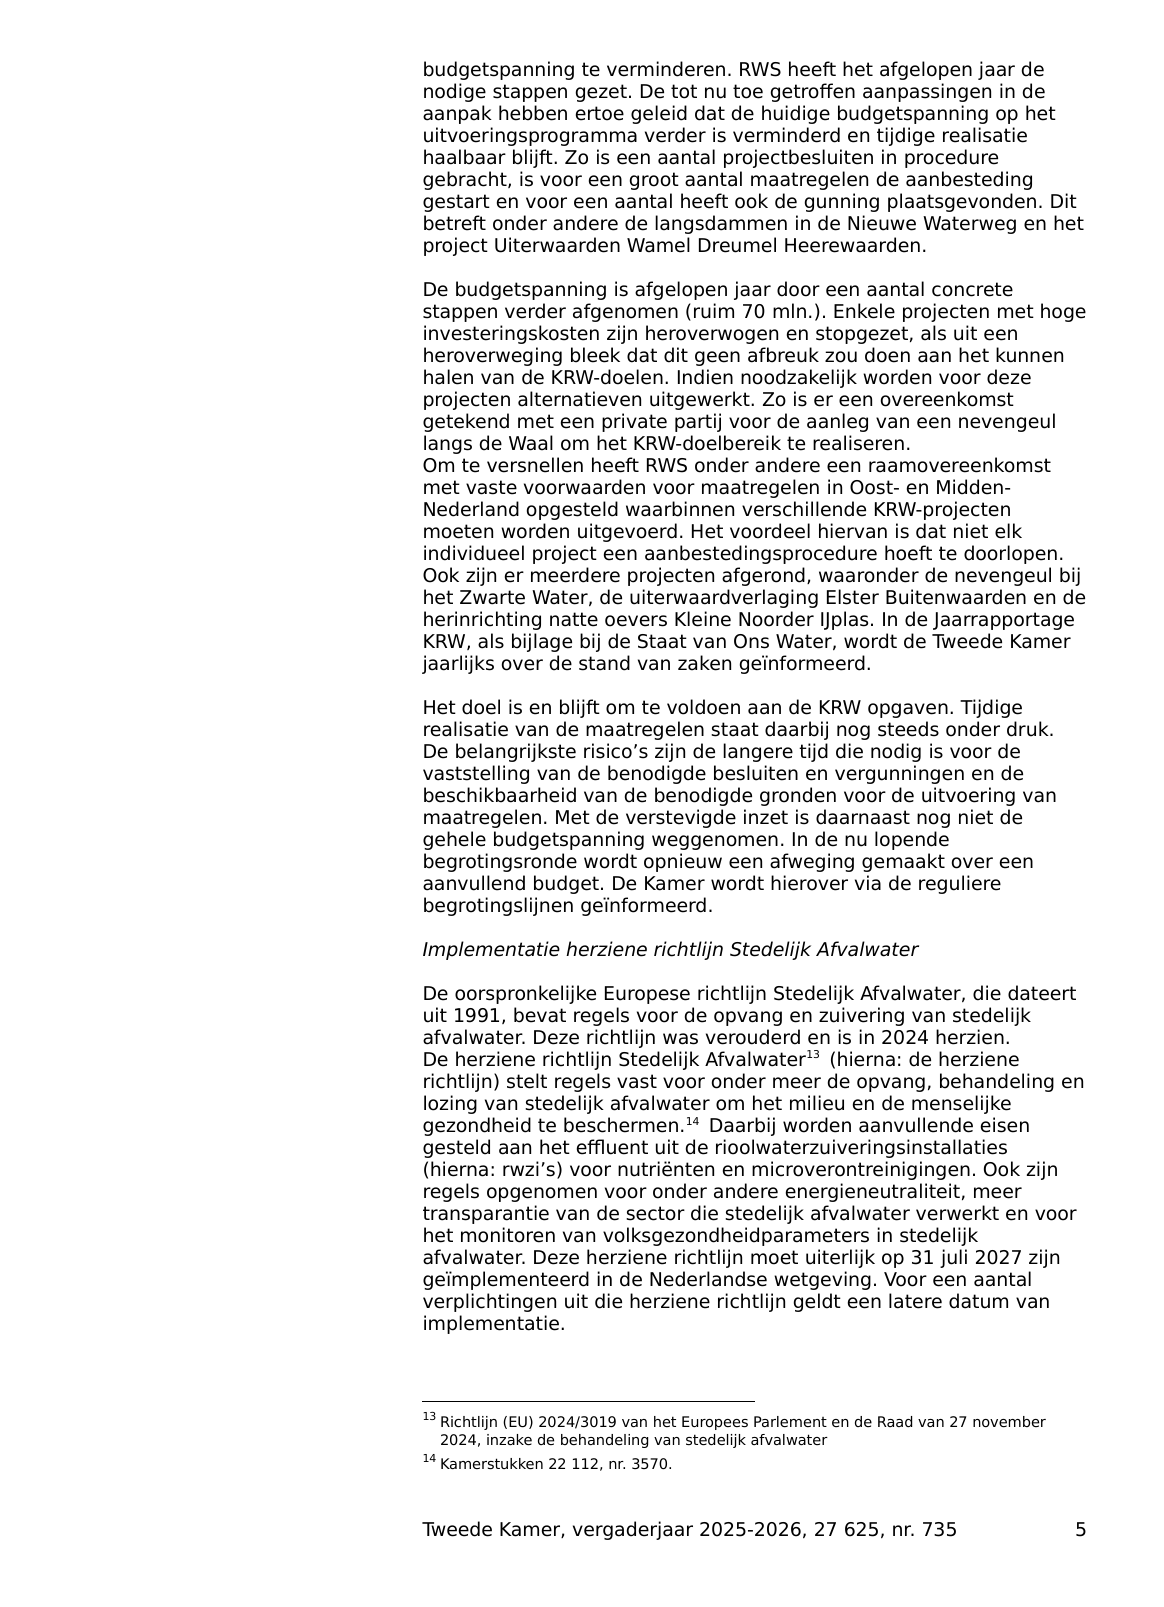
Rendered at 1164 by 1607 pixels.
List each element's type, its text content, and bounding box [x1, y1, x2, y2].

text Ook zijn er meerdere projecten afgerond, waaronder de nevengeul bij het Zwarte Water, de uiterwaardverlaging Elster Buitenwaarden en de herinrichting natte oevers Kleine Noorder IJplas. In de Jaarrapportage KRW, als bijlage bij de Staat van Ons Water, wordt de Tweede Kamer jaarlijks over de stand van zaken geïnformeerd. [422, 565, 1087, 675]
text budgetspanning te verminderen. RWS heeft het afgelopen jaar de nodige stappen gezet. De tot nu toe getroffen aanpassingen in de aanpak hebben ertoe geleid dat de huidige budgetspanning op het uitvoeringsprogramma verder is verminderd en tijdige realisatie haalbaar blijft. Zo is een aantal projectbesluiten in procedure gebracht, is voor een groot aantal maatregelen de aanbesteding gestart en voor een aantal heeft ook de gunning plaatsgevonden. Dit betreft onder andere de langsdammen in de Nieuwe Waterweg en het project Uiterwaarden Wamel Dreumel Heerewaarden. [422, 59, 1087, 257]
text De oorspronkelijke Europese richtlijn Stedelijk Afvalwater, die dateert uit 1991, bevat regels voor de opvang en zuivering van stedelijk afvalwater. Deze richtlijn was verouderd en is in 2024 herzien. [422, 983, 1087, 1049]
subtitle Implementatie herziene richtlijn Stedelijk Afvalwater [422, 939, 1087, 961]
text Om te versnellen heeft RWS onder andere een raamovereenkomst met vaste voorwaarden voor maatregelen in Oost- en Midden-Nederland opgesteld waarbinnen verschillende KRW-projecten moeten worden uitgevoerd. Het voordeel hiervan is dat niet elk individueel project een aanbestedingsprocedure hoeft te doorlopen. [422, 455, 1087, 565]
text De herziene richtlijn Stedelijk Afvalwater (hierna: de herziene richtlijn) stelt regels vast voor onder meer de opvang, behandeling en lozing van stedelijk afvalwater om het milieu en de menselijke gezondheid te beschermen. Daarbij worden aanvullende eisen gesteld aan het effluent uit de rioolwaterzuiveringsinstallaties (hierna: rwzi’s) voor nutriënten en microverontreinigingen. Ook zijn regels opgenomen voor onder andere energieneutraliteit, meer transparantie van de sector die stedelijk afvalwater verwerkt en voor het monitoren van volksgezondheidparameters in stedelijk afvalwater. Deze herziene richtlijn moet uiterlijk op 31 juli 2027 zijn geïmplementeerd in de Nederlandse wetgeving. Voor een aantal verplichtingen uit die herziene richtlijn geldt een latere datum van implementatie. [422, 1049, 1087, 1335]
text Kamerstukken 22 112, nr. 3570. [422, 1452, 1087, 1474]
text Richtlijn (EU) 2024/3019 van het Europees Parlement en de Raad van 27 november 2024, inzake de behandeling van stedelijk afvalwater [422, 1410, 1087, 1449]
text Het doel is en blijft om te voldoen aan de KRW opgaven. Tijdige realisatie van de maatregelen staat daarbij nog steeds onder druk. De belangrijkste risico’s zijn de langere tijd die nodig is voor de vaststelling van de benodigde besluiten en vergunningen en de beschikbaarheid van de benodigde gronden voor de uitvoering van maatregelen. Met de verstevigde inzet is daarnaast nog niet de gehele budgetspanning weggenomen. In de nu lopende begrotingsronde wordt opnieuw een afweging gemaakt over een aanvullend budget. De Kamer wordt hierover via de reguliere begrotingslijnen geïnformeerd. [422, 697, 1087, 917]
text De budgetspanning is afgelopen jaar door een aantal concrete stappen verder afgenomen (ruim 70 mln.). Enkele projecten met hoge investeringskosten zijn heroverwogen en stopgezet, als uit een heroverweging bleek dat dit geen afbreuk zou doen aan het kunnen halen van de KRW-doelen. Indien noodzakelijk worden voor deze projecten alternatieven uitgewerkt. Zo is er een overeenkomst getekend met een private partij voor de aanleg van een nevengeul langs de Waal om het KRW-doelbereik te realiseren. [422, 279, 1087, 455]
